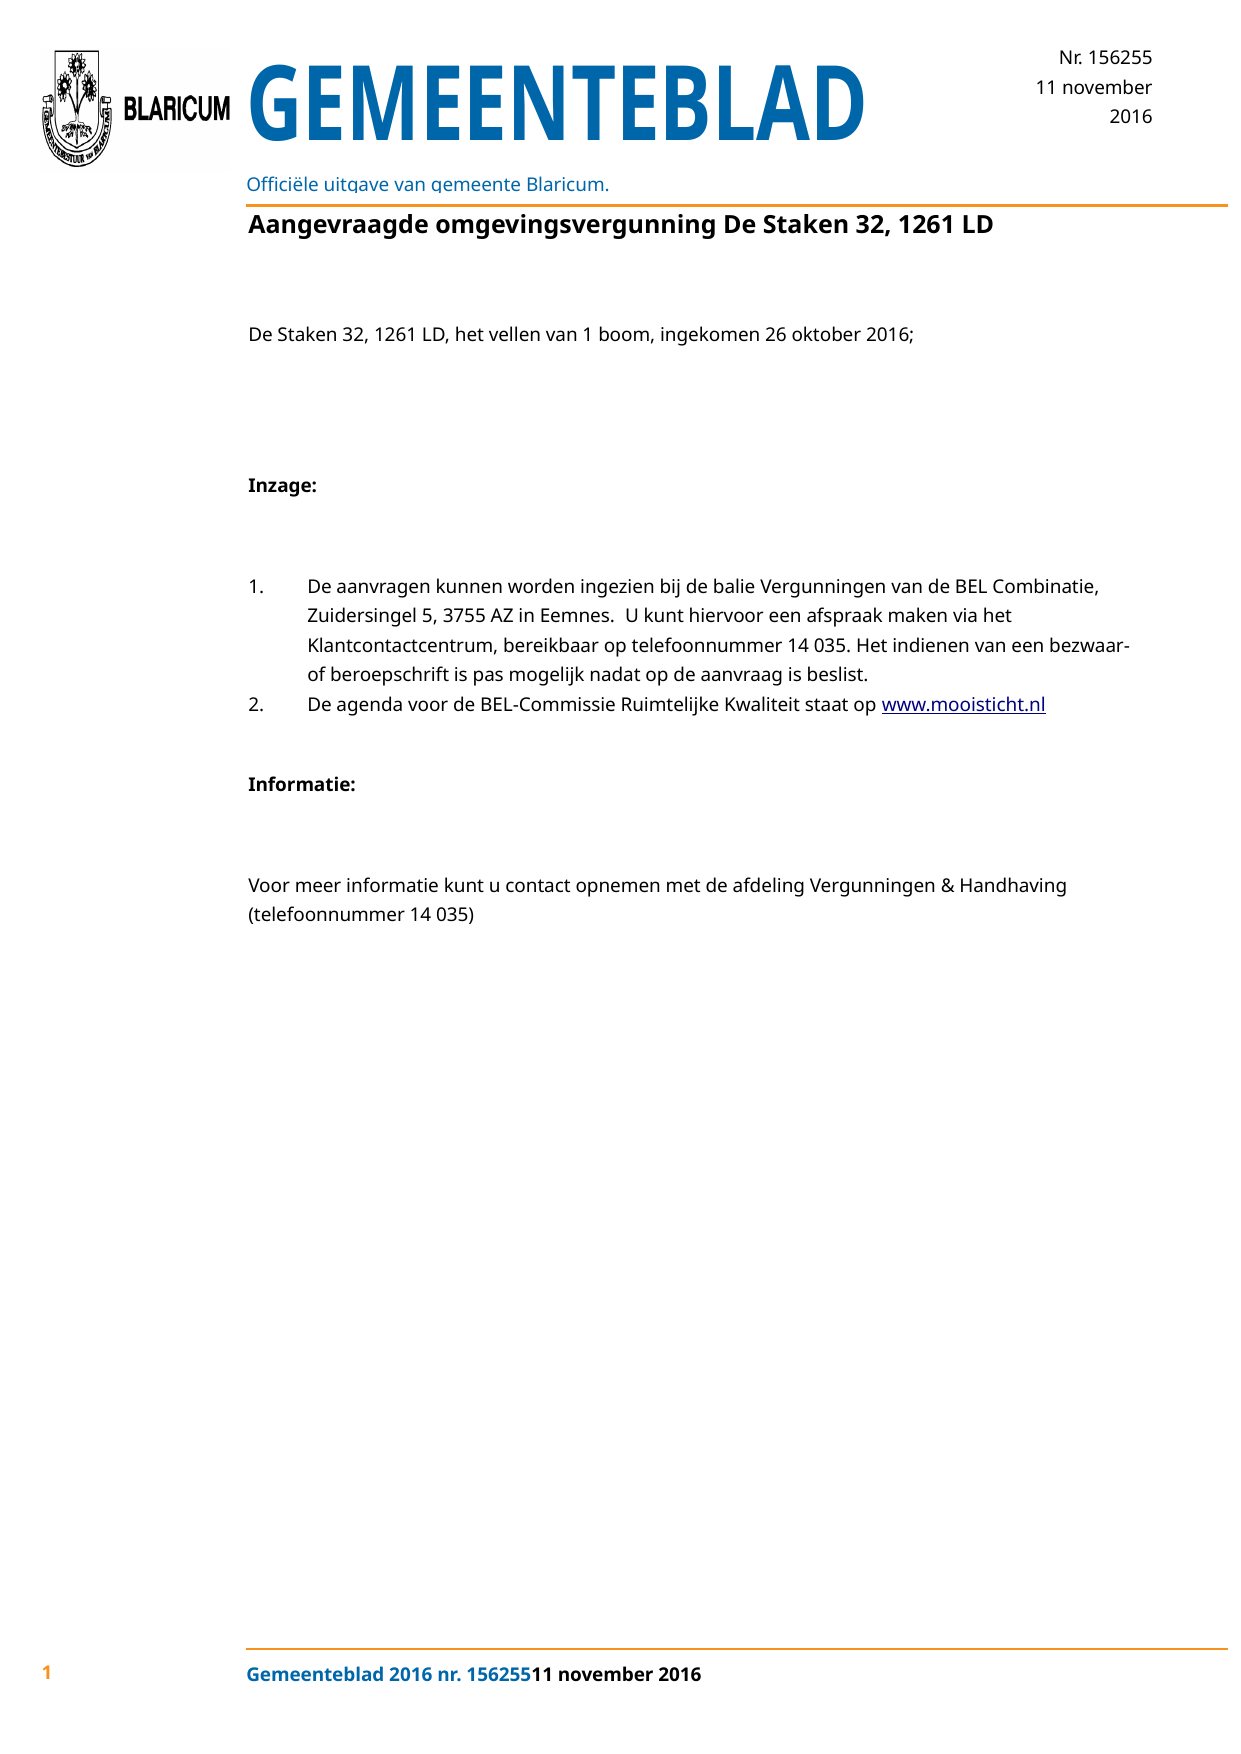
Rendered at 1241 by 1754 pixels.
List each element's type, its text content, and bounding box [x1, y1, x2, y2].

text Inzage: [248, 472, 1152, 498]
text De Staken 32, 1261 LD, het vellen van 1 boom, ingekomen 26 oktober 2016; [248, 321, 1152, 346]
list De aanvragen kunnen worden ingezien bij de balie Vergunningen van de BEL Combinatie, Zuidersingel 5, 3755 AZ in Eemnes. U kunt hiervoor een afspraak maken via het Klantcontactcentrum, bereikbaar op telefoonnummer 14 035. Het indienen van een bezwaar- of beroepschrift is pas mogelijk nadat op de aanvraag is beslist. [248, 573, 1152, 687]
text Aangevraagde omgevingsvergunning De Staken 32, 1261 LD [248, 207, 1152, 241]
text Voor meer informatie kunt u contact opnemen met de afdeling Vergunningen & Handhaving (telefoonnummer 14 035) [248, 872, 1152, 927]
picture [41, 47, 231, 172]
list De agenda voor de BEL-Commissie Ruimtelijke Kwaliteit staat op www.mooisticht.nl [248, 691, 1152, 717]
text Informatie: [248, 771, 1152, 797]
